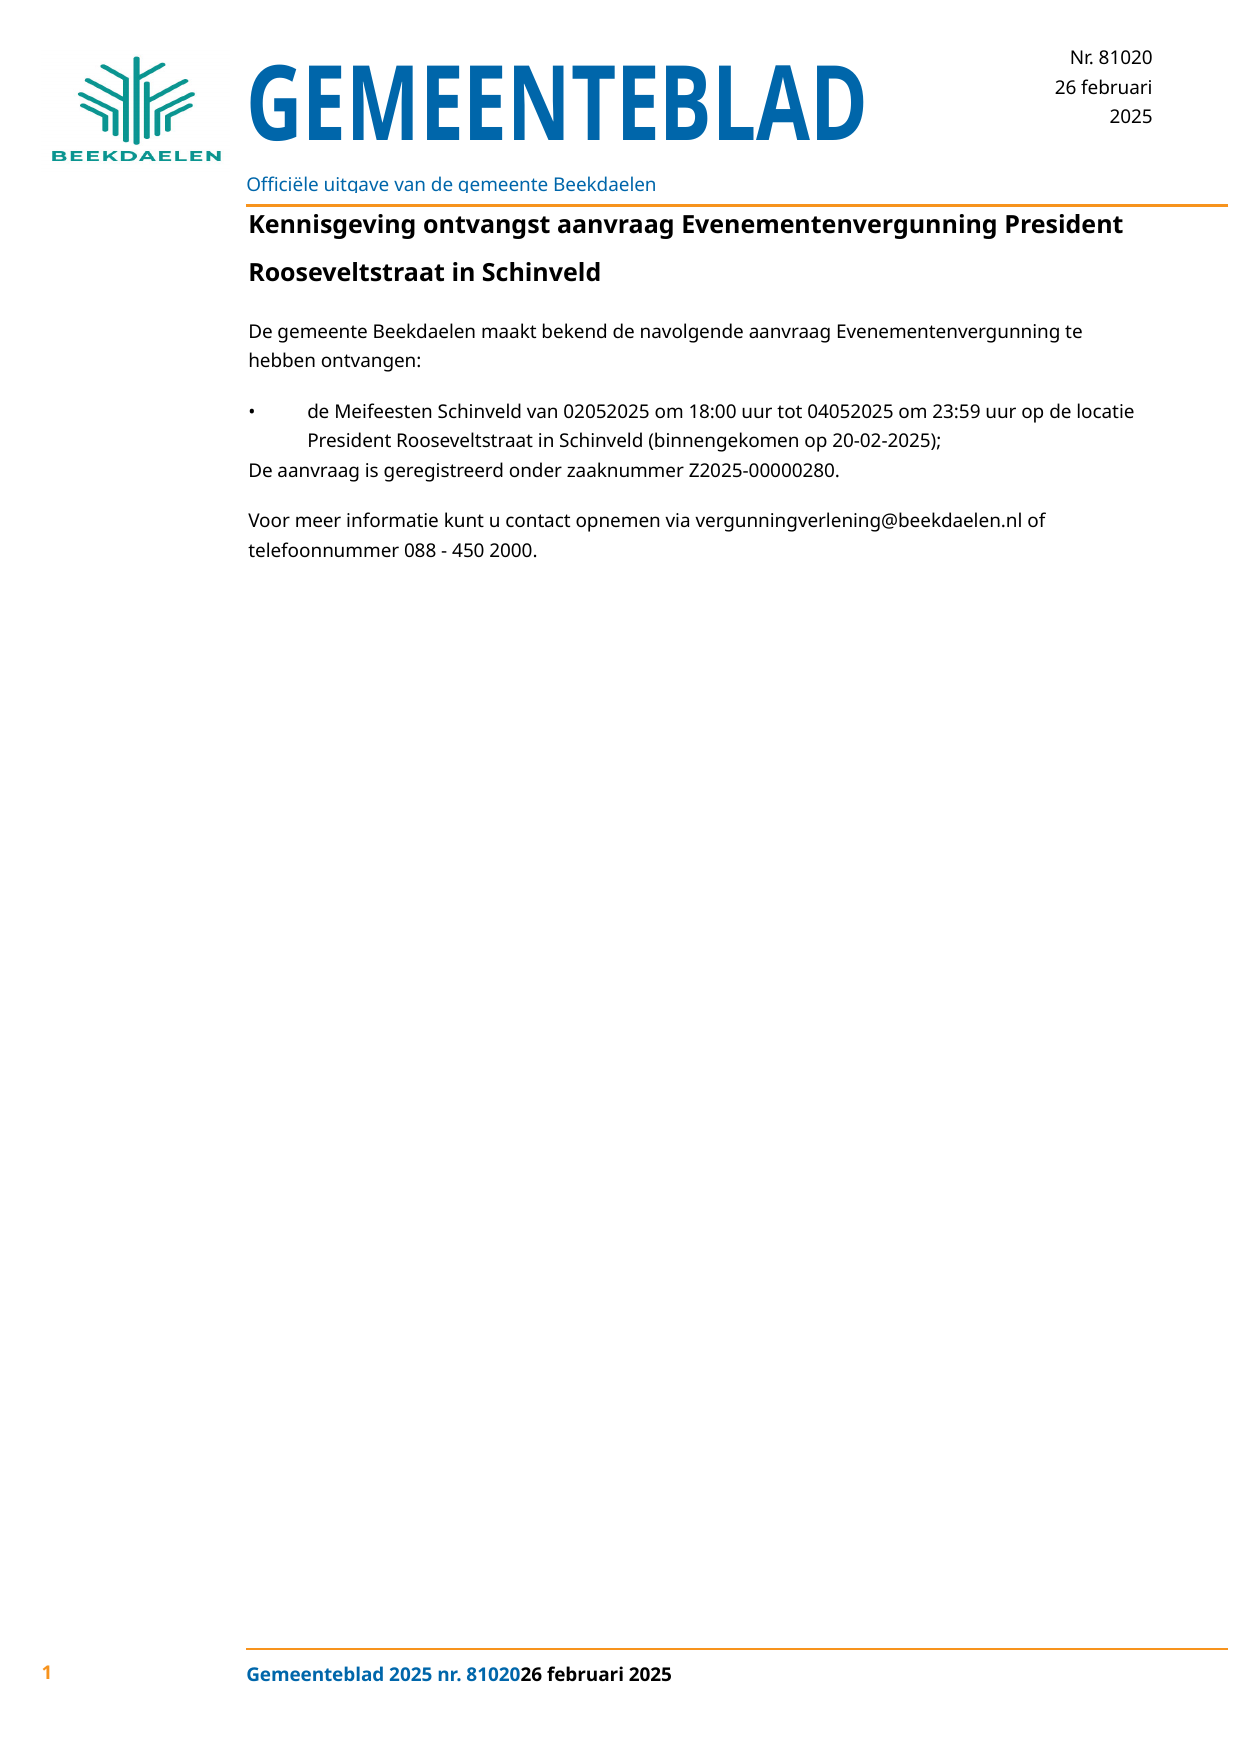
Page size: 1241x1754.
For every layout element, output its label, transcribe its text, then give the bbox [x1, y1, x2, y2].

text Voor meer informatie kunt u contact opnemen via vergunningverlening@beekdaelen.nl of telefoonnummer 088 - 450 2000. [248, 507, 1152, 563]
text De aanvraag is geregistreerd onder zaaknummer Z2025-00000280. [248, 457, 1152, 483]
text Kennisgeving ontvangst aanvraag Evenementenvergunning President Rooseveltstraat in Schinveld [248, 207, 1152, 288]
list de Meifeesten Schinveld van 02052025 om 18:00 uur tot 04052025 om 23:59 uur op de locatie President Rooseveltstraat in Schinveld (binnengekomen op 20-02-2025); [248, 398, 1152, 453]
picture [41, 47, 231, 172]
text De gemeente Beekdaelen maakt bekend de navolgende aanvraag Evenementenvergunning te hebben ontvangen: [248, 318, 1152, 373]
